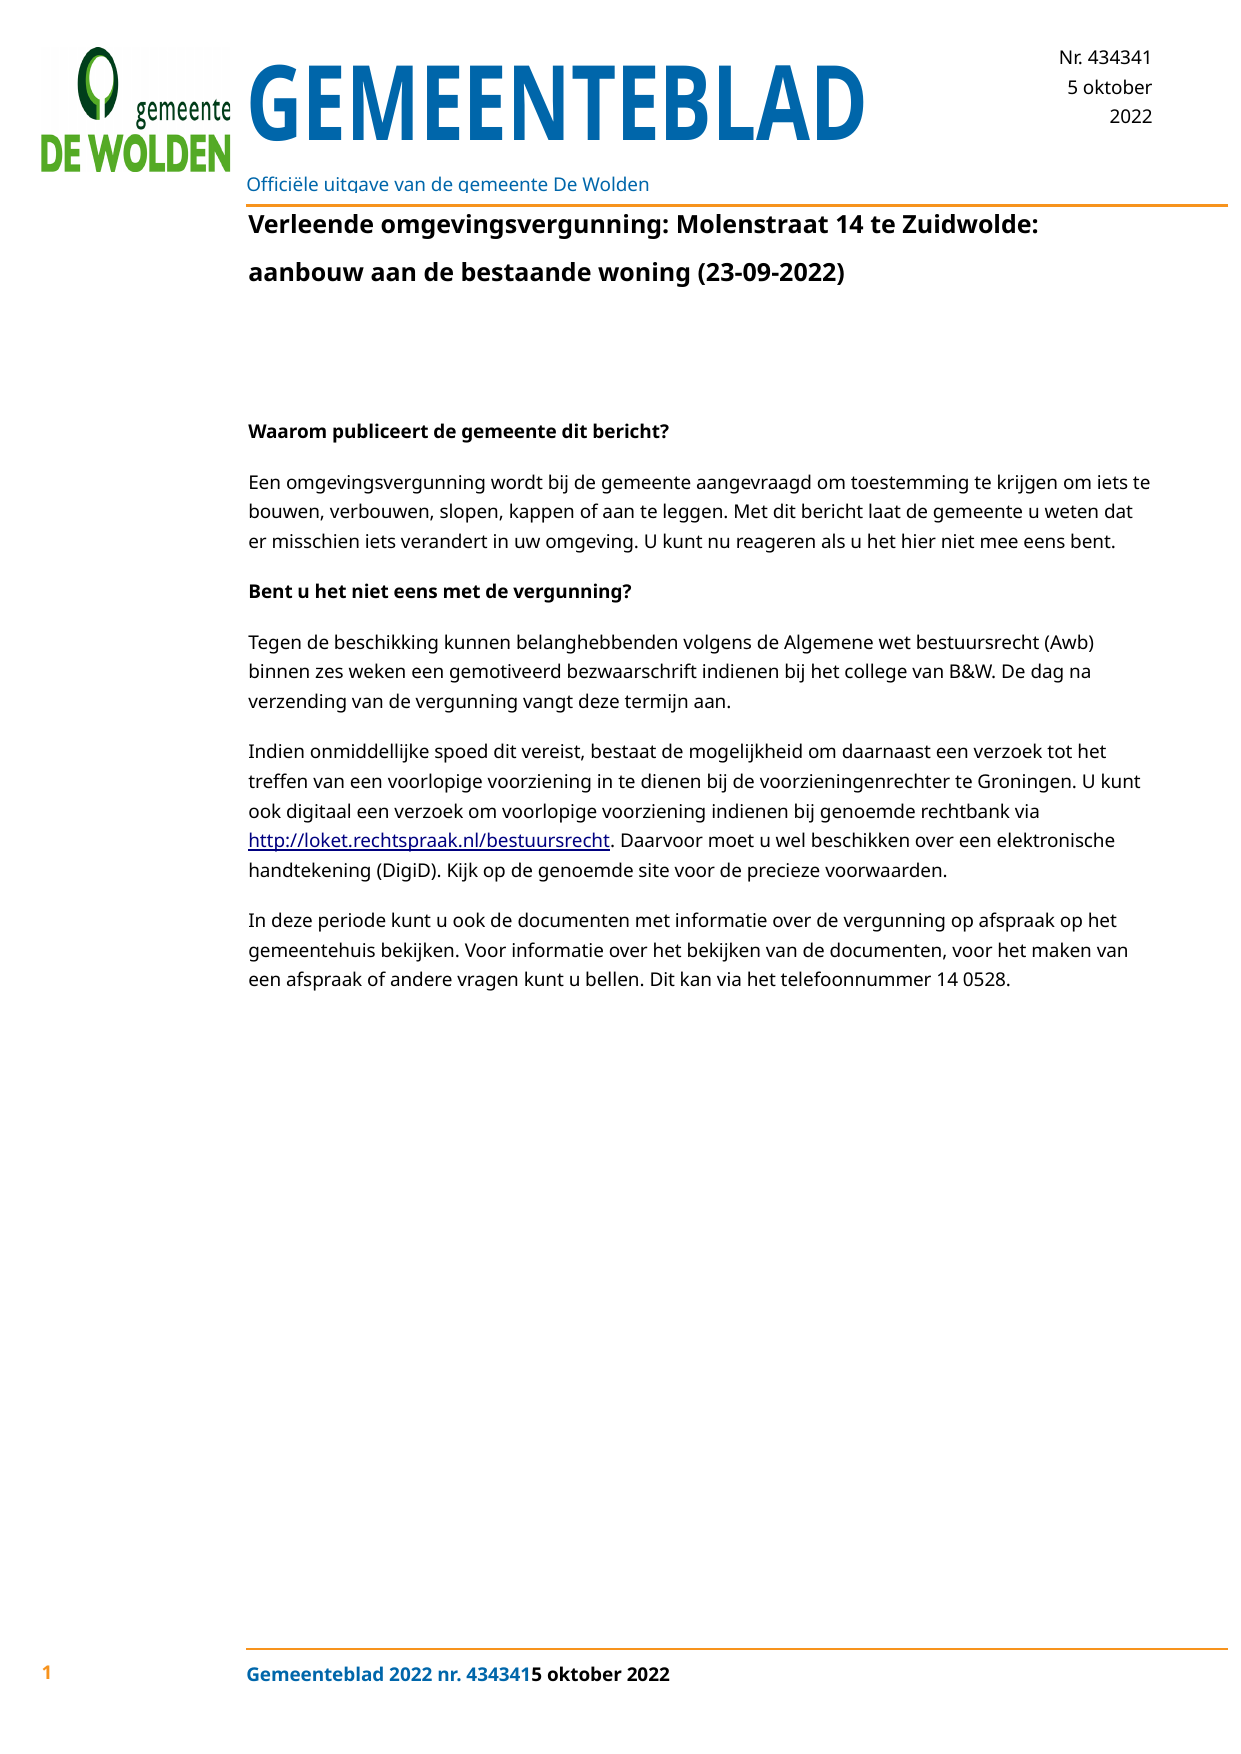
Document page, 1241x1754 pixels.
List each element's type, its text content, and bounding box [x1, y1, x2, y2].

text Tegen de beschikking kunnen belanghebbenden volgens de Algemene wet bestuursrecht (Awb) binnen zes weken een gemotiveerd bezwaarschrift indienen bij het college van B&W. De dag na verzending van de vergunning vangt deze termijn aan. [248, 629, 1152, 714]
text Een omgevingsvergunning wordt bij de gemeente aangevraagd om toestemming te krijgen om iets te bouwen, verbouwen, slopen, kappen of aan te leggen. Met dit bericht laat de gemeente u weten dat er misschien iets verandert in uw omgeving. U kunt nu reageren als u het hier niet mee eens bent. [248, 469, 1152, 554]
text Waarom publiceert de gemeente dit bericht? [248, 419, 1152, 444]
text In deze periode kunt u ook de documenten met informatie over de vergunning op afspraak op het gemeentehuis bekijken. Voor informatie over het bekijken van de documenten, voor het maken van een afspraak of andere vragen kunt u bellen. Dit kan via het telefoonnummer 14 0528. [248, 907, 1152, 992]
text Indien onmiddellijke spoed dit vereist, bestaat de mogelijkheid om daarnaast een verzoek tot het treffen van een voorlopige voorziening in te dienen bij de voorzieningenrechter te Groningen. U kunt ook digitaal een verzoek om voorlopige voorziening indienen bij genoemde rechtbank via http://loket.rechtspraak.nl/bestuursrecht. Daarvoor moet u wel beschikken over een elektronische handtekening (DigiD). Kijk op de genoemde site voor de precieze voorwaarden. [248, 739, 1152, 883]
picture [41, 47, 231, 172]
text Verleende omgevingsvergunning: Molenstraat 14 te Zuidwolde: aanbouw aan de bestaande woning (23-09-2022) [248, 207, 1152, 288]
text Bent u het niet eens met de vergunning? [248, 579, 1152, 604]
